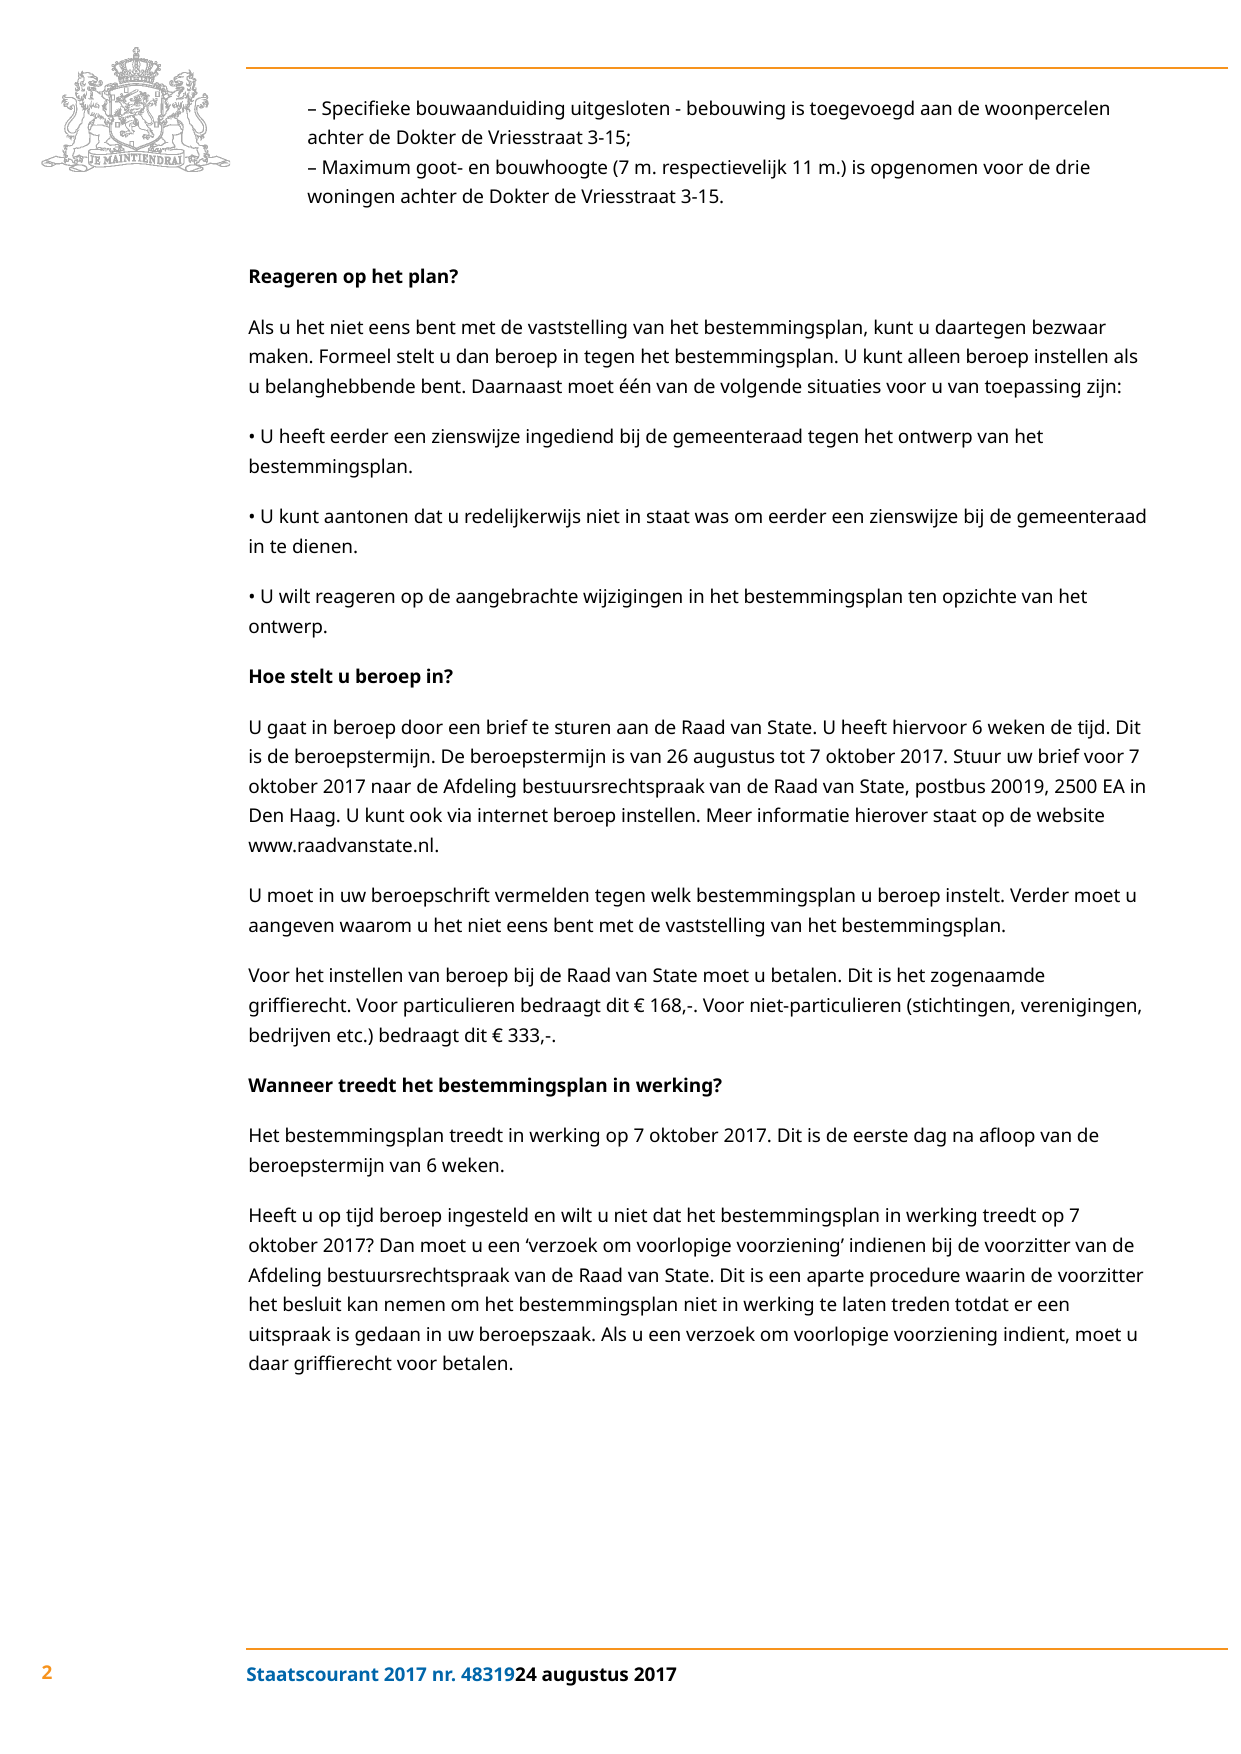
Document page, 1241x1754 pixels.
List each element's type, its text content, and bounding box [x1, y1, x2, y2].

picture [41, 47, 231, 172]
list – Maximum goot- en bouwhoogte (7 m. respectievelijk 11 m.) is opgenomen voor de drie woningen achter de Dokter de Vriesstraat 3-15. [248, 154, 1152, 209]
text U moet in uw beroepschrift vermelden tegen welk bestemmingsplan u beroep instelt. Verder moet u aangeven waarom u het niet eens bent met de vaststelling van het bestemmingsplan. [248, 883, 1152, 938]
list – Specifieke bouwaanduiding uitgesloten - bebouwing is toegevoegd aan de woonpercelen achter de Dokter de Vriesstraat 3-15; [248, 95, 1152, 150]
text Het bestemmingsplan treedt in werking op 7 oktober 2017. Dit is de eerste dag na afloop van de beroepstermijn van 6 weken. [248, 1123, 1152, 1178]
text Heeft u op tijd beroep ingesteld en wilt u niet dat het bestemmingsplan in werking treedt op 7 oktober 2017? Dan moet u een ‘verzoek om voorlopige voorziening’ indienen bij de voorzitter van de Afdeling bestuursrechtspraak van de Raad van State. Dit is een aparte procedure waarin de voorzitter het besluit kan nemen om het bestemmingsplan niet in werking te laten treden totdat er een uitspraak is gedaan in uw beroepszaak. Als u een verzoek om voorlopige voorziening indient, moet u daar griffierecht voor betalen. [248, 1203, 1152, 1376]
text U gaat in beroep door een brief te sturen aan de Raad van State. U heeft hiervoor 6 weken de tijd. Dit is de beroepstermijn. De beroepstermijn is van 26 augustus tot 7 oktober 2017. Stuur uw brief voor 7 oktober 2017 naar de Afdeling bestuursrechtspraak van de Raad van State, postbus 20019, 2500 EA in Den Haag. U kunt ook via internet beroep instellen. Meer informatie hierover staat op de website www.raadvanstate.nl. [248, 714, 1152, 858]
text • U heeft eerder een zienswijze ingediend bij de gemeenteraad tegen het ontwerp van het bestemmingsplan. [248, 423, 1152, 479]
text Voor het instellen van beroep bij de Raad van State moet u betalen. Dit is het zogenaamde griffierecht. Voor particulieren bedraagt dit € 168,-. Voor niet-particulieren (stichtingen, verenigingen, bedrijven etc.) bedraagt dit € 333,-. [248, 963, 1152, 1048]
text Reageren op het plan? [248, 263, 1152, 289]
text Hoe stelt u beroep in? [248, 663, 1152, 689]
text • U kunt aantonen dat u redelijkerwijs niet in staat was om eerder een zienswijze bij de gemeenteraad in te dienen. [248, 503, 1152, 559]
text Als u het niet eens bent met de vaststelling van het bestemmingsplan, kunt u daartegen bezwaar maken. Formeel stelt u dan beroep in tegen het bestemmingsplan. U kunt alleen beroep instellen als u belanghebbende bent. Daarnaast moet één van de volgende situaties voor u van toepassing zijn: [248, 314, 1152, 399]
text • U wilt reageren op de aangebrachte wijzigingen in het bestemmingsplan ten opzichte van het ontwerp. [248, 583, 1152, 639]
text Wanneer treedt het bestemmingsplan in werking? [248, 1072, 1152, 1098]
